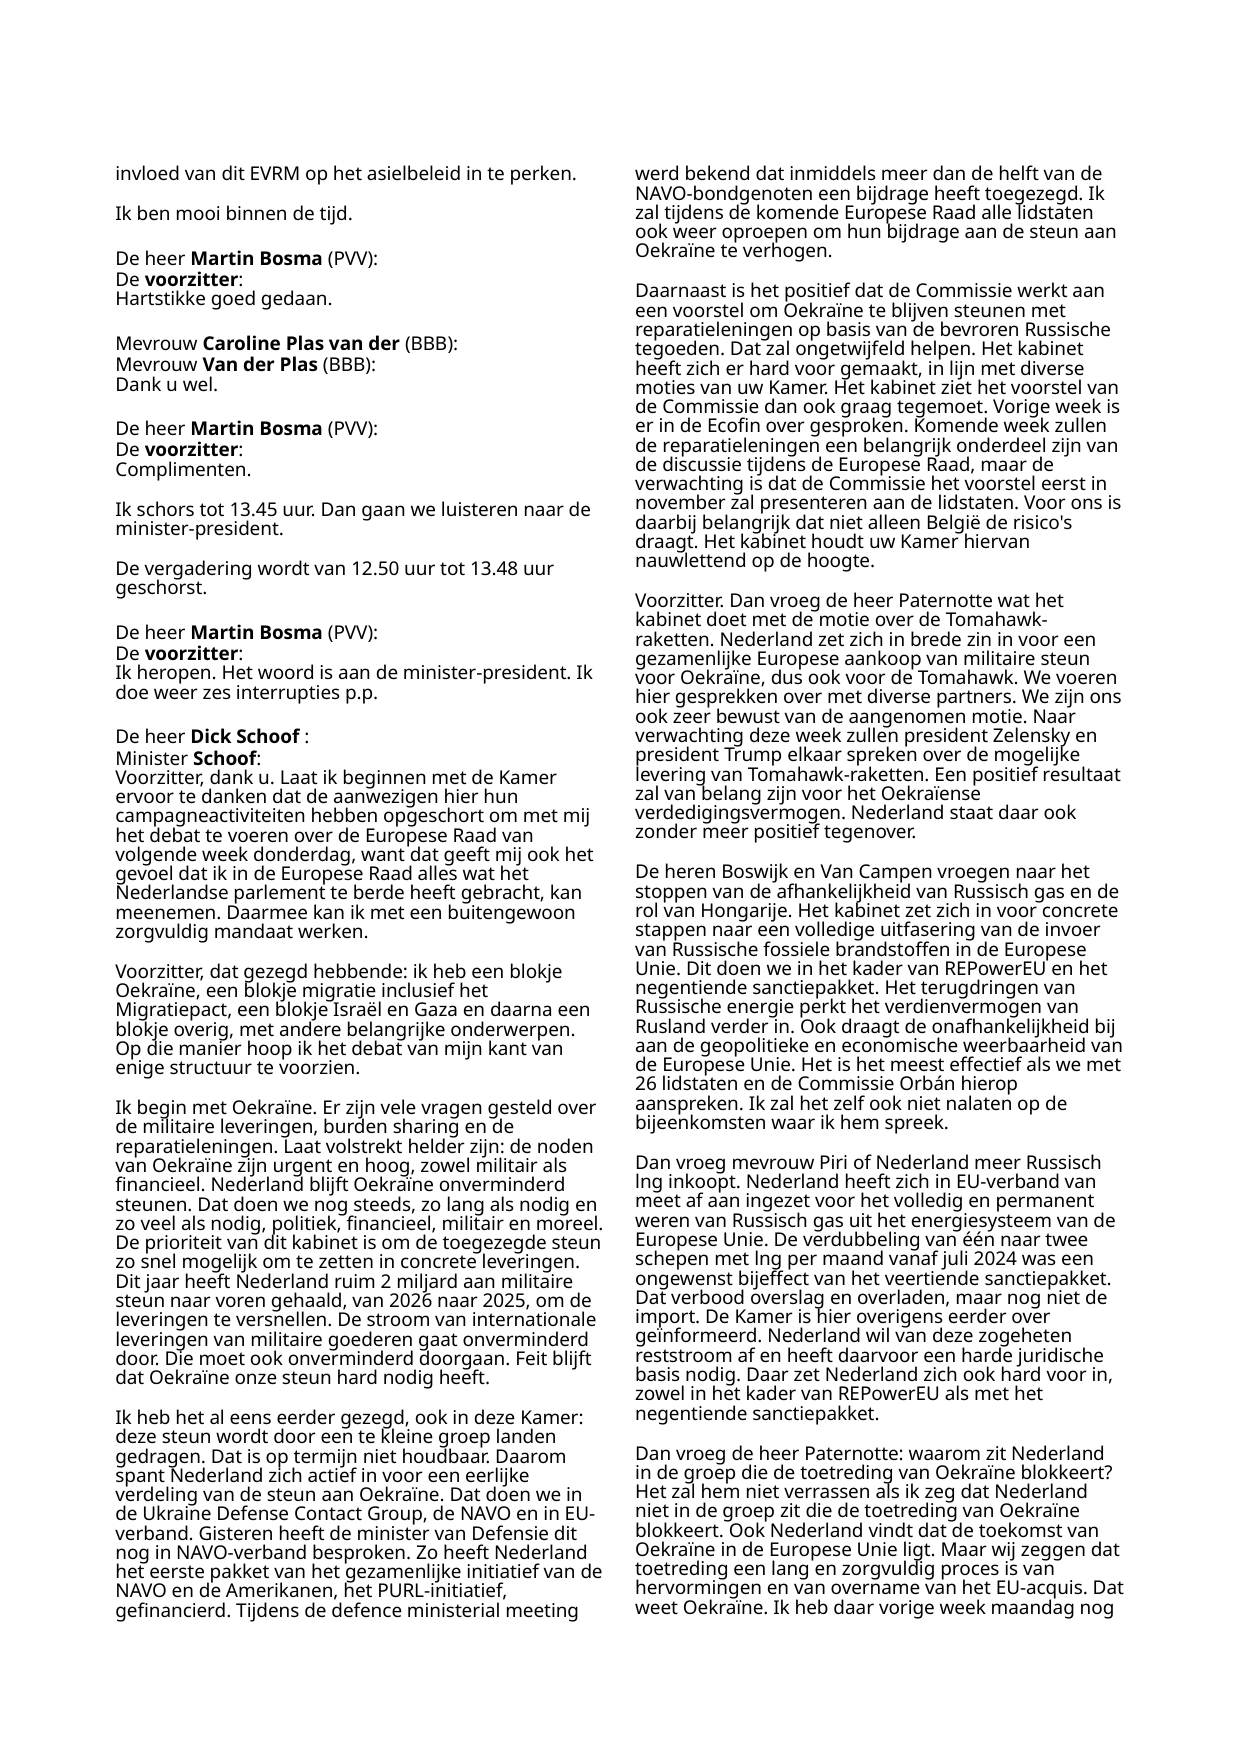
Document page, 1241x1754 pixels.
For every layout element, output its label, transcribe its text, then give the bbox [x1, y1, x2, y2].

text Complimenten. [115, 461, 605, 480]
text werd bekend dat inmiddels meer dan de helft van de NAVO-bondgenoten een bijdrage heeft toegezegd. Ik zal tijdens de komende Europese Raad alle lidstaten ook weer oproepen om hun bijdrage aan de steun aan Oekraïne te verhogen. [635, 165, 1125, 262]
text Mevrouw Caroline Plas van der (BBB): [115, 331, 605, 356]
text De heer Martin Bosma (PVV): [115, 619, 605, 645]
text De voorzitter: [115, 441, 605, 461]
text Dan vroeg de heer Paternotte: waarom zit Nederland in de groep die de toetreding van Oekraïne blokkeert? Het zal hem niet verrassen als ik zeg dat Nederland niet in de groep zit die de toetreding van Oekraïne blokkeert. Ook Nederland vindt dat de toekomst van Oekraïne in de Europese Unie ligt. Maar wij zeggen dat toetreding een lang en zorgvuldig proces is van hervormingen en van overname van het EU-acquis. Dat weet Oekraïne. Ik heb daar vorige week maandag nog [635, 1444, 1125, 1618]
text Dan vroeg mevrouw Piri of Nederland meer Russisch lng inkoopt. Nederland heeft zich in EU-verband van meet af aan ingezet voor het volledig en permanent weren van Russisch gas uit het energiesysteem van de Europese Unie. De verdubbeling van één naar twee schepen met lng per maand vanaf juli 2024 was een ongewenst bijeffect van het veertiende sanctiepakket. Dat verbood overslag en overladen, maar nog niet de import. De Kamer is hier overigens eerder over geïnformeerd. Nederland wil van deze zogeheten reststroom af en heeft daarvoor een harde juridische basis nodig. Daar zet Nederland zich ook hard voor in, zowel in het kader van REPowerEU als met het negentiende sanctiepakket. [635, 1154, 1125, 1424]
text De heer Dick Schoof : [115, 724, 605, 749]
text De heer Martin Bosma (PVV): [115, 416, 605, 441]
text Ik begin met Oekraïne. Er zijn vele vragen gesteld over de militaire leveringen, burden sharing en de reparatieleningen. Laat volstrekt helder zijn: de noden van Oekraïne zijn urgent en hoog, zowel militair als financieel. Nederland blijft Oekraïne onverminderd steunen. Dat doen we nog steeds, zo lang als nodig en zo veel als nodig, politiek, financieel, militair en moreel. De prioriteit van dit kabinet is om de toegezegde steun zo snel mogelijk om te zetten in concrete leveringen. Dit jaar heeft Nederland ruim 2 miljard aan militaire steun naar voren gehaald, van 2026 naar 2025, om de leveringen te versnellen. De stroom van internationale leveringen van militaire goederen gaat onverminderd door. Die moet ook onverminderd doorgaan. Feit blijft dat Oekraïne onze steun hard nodig heeft. [115, 1099, 605, 1388]
text De heren Boswijk en Van Campen vroegen naar het stoppen van de afhankelijkheid van Russisch gas en de rol van Hongarije. Het kabinet zet zich in voor concrete stappen naar een volledige uitfasering van de invoer van Russische fossiele brandstoffen in de Europese Unie. Dit doen we in het kader van REPowerEU en het negentiende sanctiepakket. Het terugdringen van Russische energie perkt het verdienvermogen van Rusland verder in. Ook draagt de onafhankelijkheid bij aan de geopolitieke en economische weerbaarheid van de Europese Unie. Het is het meest effectief als we met 26 lidstaten en de Commissie Orbán hierop aanspreken. Ik zal het zelf ook niet nalaten op de bijeenkomsten waar ik hem spreek. [635, 863, 1125, 1133]
text Dank u wel. [115, 376, 605, 395]
text Voorzitter, dank u. Laat ik beginnen met de Kamer ervoor te danken dat de aanwezigen hier hun campagneactiviteiten hebben opgeschort om met mij het debat te voeren over de Europese Raad van volgende week donderdag, want dat geeft mij ook het gevoel dat ik in de Europese Raad alles wat het Nederlandse parlement te berde heeft gebracht, kan meenemen. Daarmee kan ik met een buitengewoon zorgvuldig mandaat werken. [115, 769, 605, 942]
text De voorzitter: [115, 645, 605, 664]
text Ik heb het al eens eerder gezegd, ook in deze Kamer: deze steun wordt door een te kleine groep landen gedragen. Dat is op termijn niet houdbaar. Daarom spant Nederland zich actief in voor een eerlijke verdeling van de steun aan Oekraïne. Dat doen we in de Ukraine Defense Contact Group, de NAVO en in EU-verband. Gisteren heeft de minister van Defensie dit nog in NAVO-verband besproken. Zo heeft Nederland het eerste pakket van het gezamenlijke initiatief van de NAVO en de Amerikanen, het PURL-initiatief, gefinancierd. Tijdens de defence ministerial meeting [115, 1409, 605, 1621]
text Voorzitter, dat gezegd hebbende: ik heb een blokje Oekraïne, een blokje migratie inclusief het Migratiepact, een blokje Israël en Gaza en daarna een blokje overig, met andere belangrijke onderwerpen. Op die manier hoop ik het debat van mijn kant van enige structuur te voorzien. [115, 963, 605, 1078]
text Ik heropen. Het woord is aan de minister-president. Ik doe weer zes interrupties p.p. [115, 664, 605, 703]
text Daarnaast is het positief dat de Commissie werkt aan een voorstel om Oekraïne te blijven steunen met reparatieleningen op basis van de bevroren Russische tegoeden. Dat zal ongetwijfeld helpen. Het kabinet heeft zich er hard voor gemaakt, in lijn met diverse moties van uw Kamer. Het kabinet ziet het voorstel van de Commissie dan ook graag tegemoet. Vorige week is er in de Ecofin over gesproken. Komende week zullen de reparatieleningen een belangrijk onderdeel zijn van de discussie tijdens de Europese Raad, maar de verwachting is dat de Commissie het voorstel eerst in november zal presenteren aan de lidstaten. Voor ons is daarbij belangrijk dat niet alleen België de risico's draagt. Het kabinet houdt uw Kamer hiervan nauwlettend op de hoogte. [635, 282, 1125, 571]
text Hartstikke goed gedaan. [115, 290, 605, 310]
text De heer Martin Bosma (PVV): [115, 245, 605, 271]
text Mevrouw Van der Plas (BBB): [115, 356, 605, 376]
text Ik ben mooi binnen de tijd. [115, 205, 605, 224]
text De voorzitter: [115, 271, 605, 290]
text Ik schors tot 13.45 uur. Dan gaan we luisteren naar de minister-president. [115, 501, 605, 539]
text invloed van dit EVRM op het asielbeleid in te perken. [115, 165, 605, 184]
text Minister Schoof: [115, 749, 605, 769]
text Voorzitter. Dan vroeg de heer Paternotte wat het kabinet doet met de motie over de Tomahawk-raketten. Nederland zet zich in brede zin in voor een gezamenlijke Europese aankoop van militaire steun voor Oekraïne, dus ook voor de Tomahawk. We voeren hier gesprekken over met diverse partners. We zijn ons ook zeer bewust van de aangenomen motie. Naar verwachting deze week zullen president Zelensky en president Trump elkaar spreken over de mogelijke levering van Tomahawk-raketten. Een positief resultaat zal van belang zijn voor het Oekraïense verdedigingsvermogen. Nederland staat daar ook zonder meer positief tegenover. [635, 592, 1125, 843]
text De vergadering wordt van 12.50 uur tot 13.48 uur geschorst. [115, 560, 605, 598]
